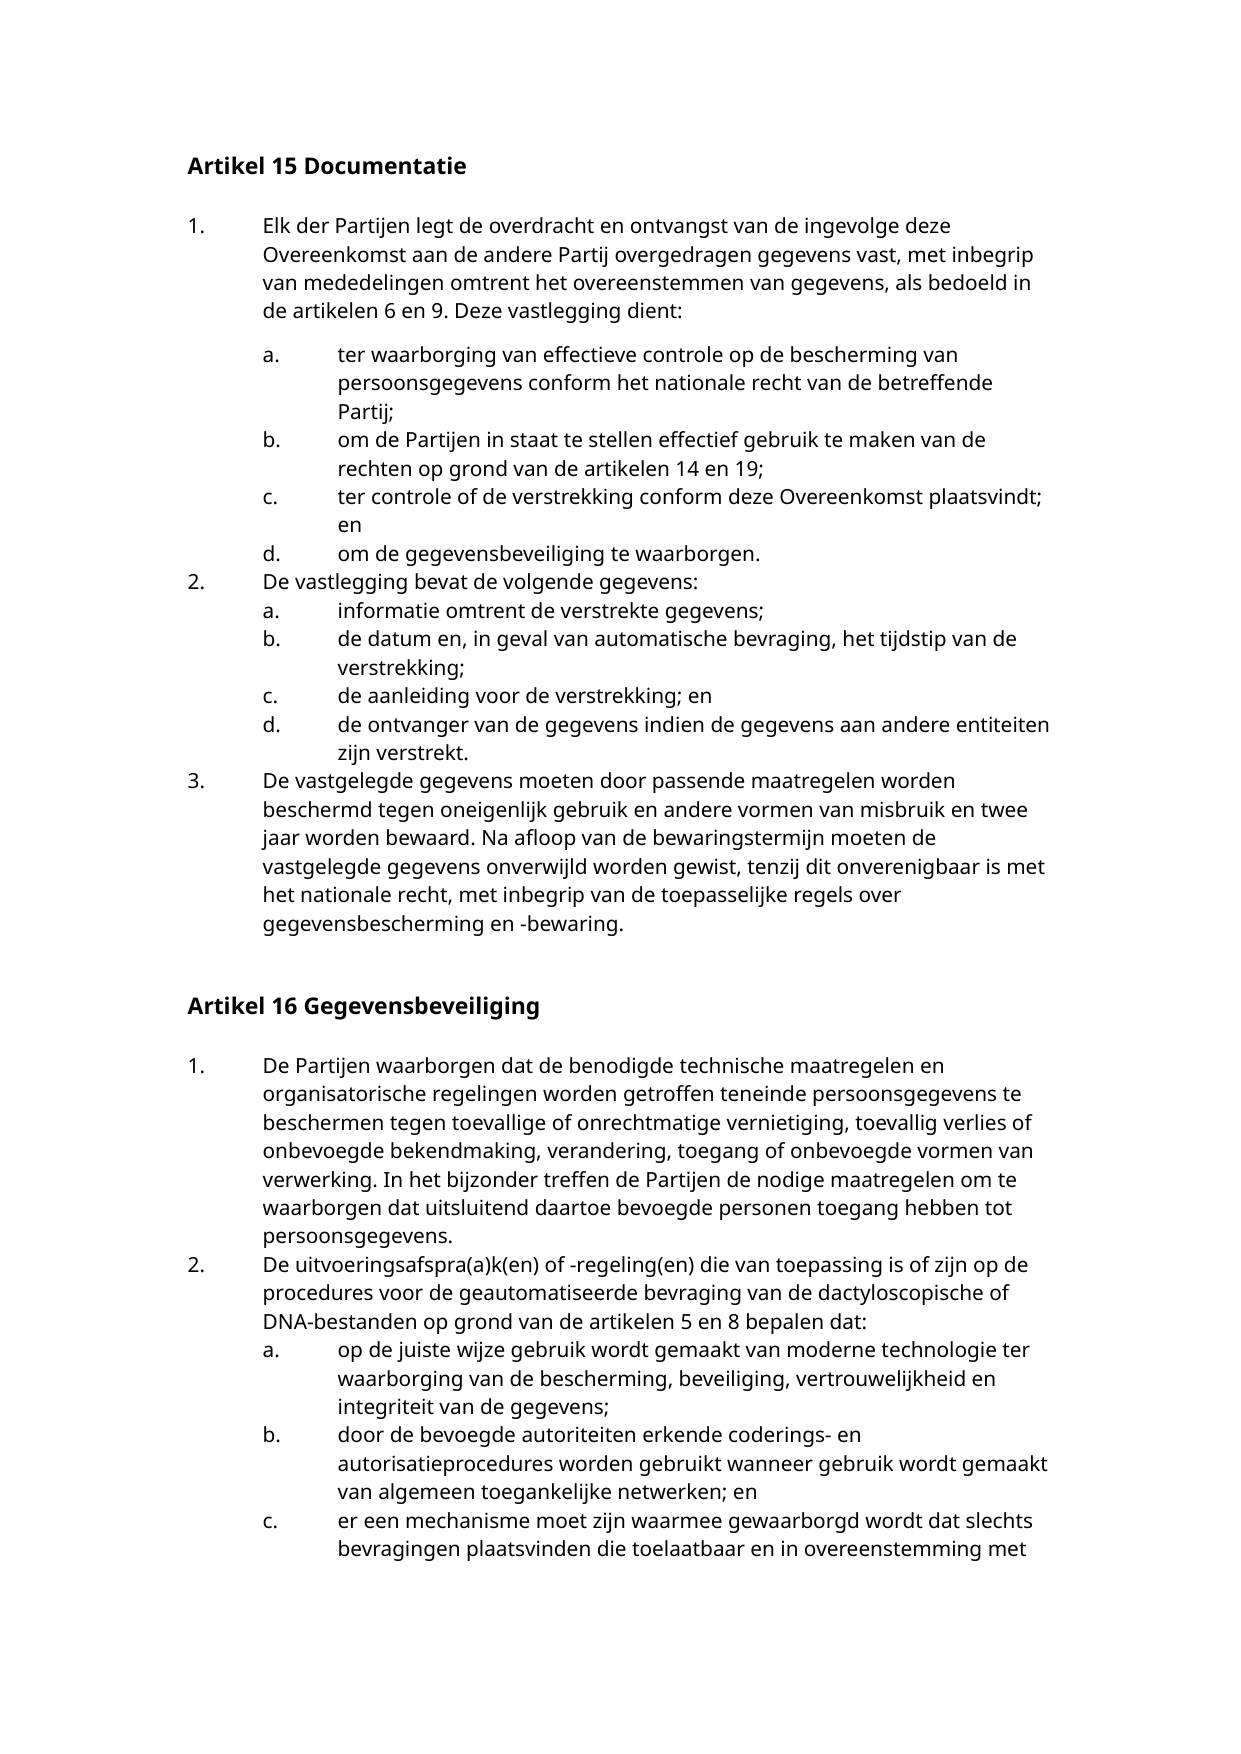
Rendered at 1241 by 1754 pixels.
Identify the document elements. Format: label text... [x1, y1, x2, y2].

list de ontvanger van de gegevens indien de gegevens aan andere entiteiten zijn verstrekt. [262, 710, 1053, 767]
list de aanleiding voor de verstrekking; en [262, 681, 1053, 710]
list Elk der Partijen legt de overdracht en ontvangst van de ingevolge deze Overeenkomst aan de andere Partij overgedragen gegevens vast, met inbegrip van mededelingen omtrent het overeenstemmen van gegevens, als bedoeld in de artikelen 6 en 9. Deze vastlegging dient: [187, 211, 1053, 325]
subtitle Artikel 15 Documentatie [187, 150, 1053, 181]
list De vastgelegde gegevens moeten door passende maatregelen worden beschermd tegen oneigenlijk gebruik en andere vormen van misbruik en twee jaar worden bewaard. Na afloop van de bewaringstermijn moeten de vastgelegde gegevens onverwijld worden gewist, tenzij dit onverenigbaar is met het nationale recht, met inbegrip van de toepasselijke regels over gegevensbescherming en -bewaring. [187, 767, 1053, 937]
list De uitvoeringsafspra(a)k(en) of -regeling(en) die van toepassing is of zijn op de procedures voor de geautomatiseerde bevraging van de dactyloscopische of DNA-bestanden op grond van de artikelen 5 en 8 bepalen dat: [187, 1250, 1053, 1335]
list De vastlegging bevat de volgende gegevens: [187, 567, 1053, 596]
list ter controle of de verstrekking conform deze Overeenkomst plaatsvindt; en [262, 482, 1053, 539]
subtitle Artikel 16 Gegevensbeveiliging [187, 990, 1053, 1021]
list door de bevoegde autoriteiten erkende coderings- en autorisatieprocedures worden gebruikt wanneer gebruik wordt gemaakt van algemeen toegankelijke netwerken; en [262, 1421, 1053, 1506]
list er een mechanisme moet zijn waarmee gewaarborgd wordt dat slechts bevragingen plaatsvinden die toelaatbaar en in overeenstemming met [262, 1506, 1053, 1563]
list op de juiste wijze gebruik wordt gemaakt van moderne technologie ter waarborging van de bescherming, beveiliging, vertrouwelijkheid en integriteit van de gegevens; [262, 1335, 1053, 1421]
list om de gegevensbeveiliging te waarborgen. [262, 539, 1053, 567]
list om de Partijen in staat te stellen effectief gebruik te maken van de rechten op grond van de artikelen 14 en 19; [262, 425, 1053, 482]
list de datum en, in geval van automatische bevraging, het tijdstip van de verstrekking; [262, 624, 1053, 681]
list De Partijen waarborgen dat de benodigde technische maatregelen en organisatorische regelingen worden getroffen teneinde persoonsgegevens te beschermen tegen toevallige of onrechtmatige vernietiging, toevallig verlies of onbevoegde bekendmaking, verandering, toegang of onbevoegde vormen van verwerking. In het bijzonder treffen de Partijen de nodige maatregelen om te waarborgen dat uitsluitend daartoe bevoegde personen toegang hebben tot persoonsgegevens. [187, 1051, 1053, 1250]
list informatie omtrent de verstrekte gegevens; [262, 596, 1053, 624]
list ter waarborging van effectieve controle op de bescherming van persoonsgegevens conform het nationale recht van de betreffende Partij; [262, 340, 1053, 425]
